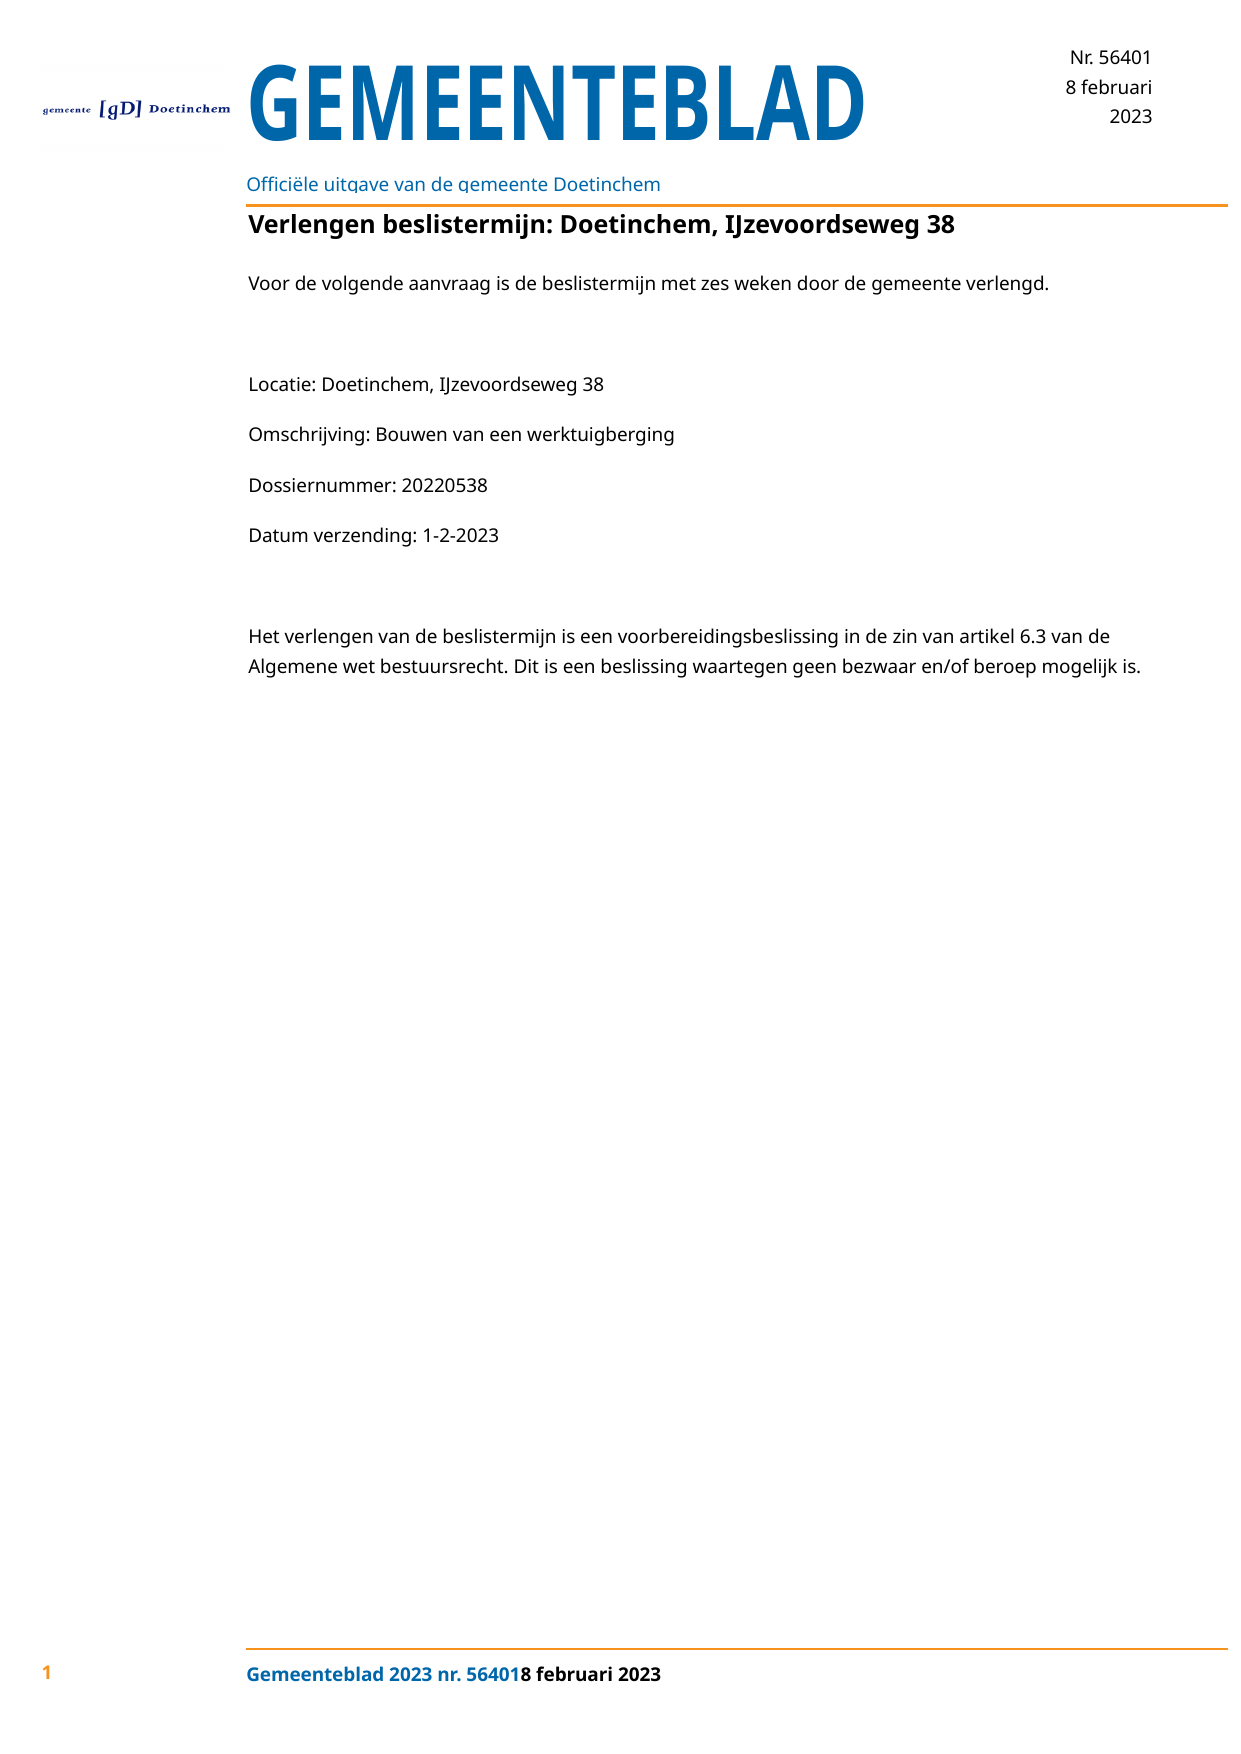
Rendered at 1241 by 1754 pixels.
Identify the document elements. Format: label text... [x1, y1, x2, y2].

text Verlengen beslistermijn: Doetinchem, IJzevoordseweg 38 [248, 207, 1152, 241]
text Het verlengen van de beslistermijn is een voorbereidingsbeslissing in de zin van artikel 6.3 van de Algemene wet bestuursrecht. Dit is een beslissing waartegen geen bezwaar en/of beroep mogelijk is. [248, 623, 1152, 678]
picture [41, 47, 231, 172]
text Locatie: Doetinchem, IJzevoordseweg 38 [248, 371, 1152, 397]
text Voor de volgende aanvraag is de beslistermijn met zes weken door de gemeente verlengd. [248, 270, 1152, 296]
text Omschrijving: Bouwen van een werktuigberging [248, 422, 1152, 447]
text Datum verzending: 1-2-2023 [248, 522, 1152, 548]
text Dossiernummer: 20220538 [248, 472, 1152, 498]
